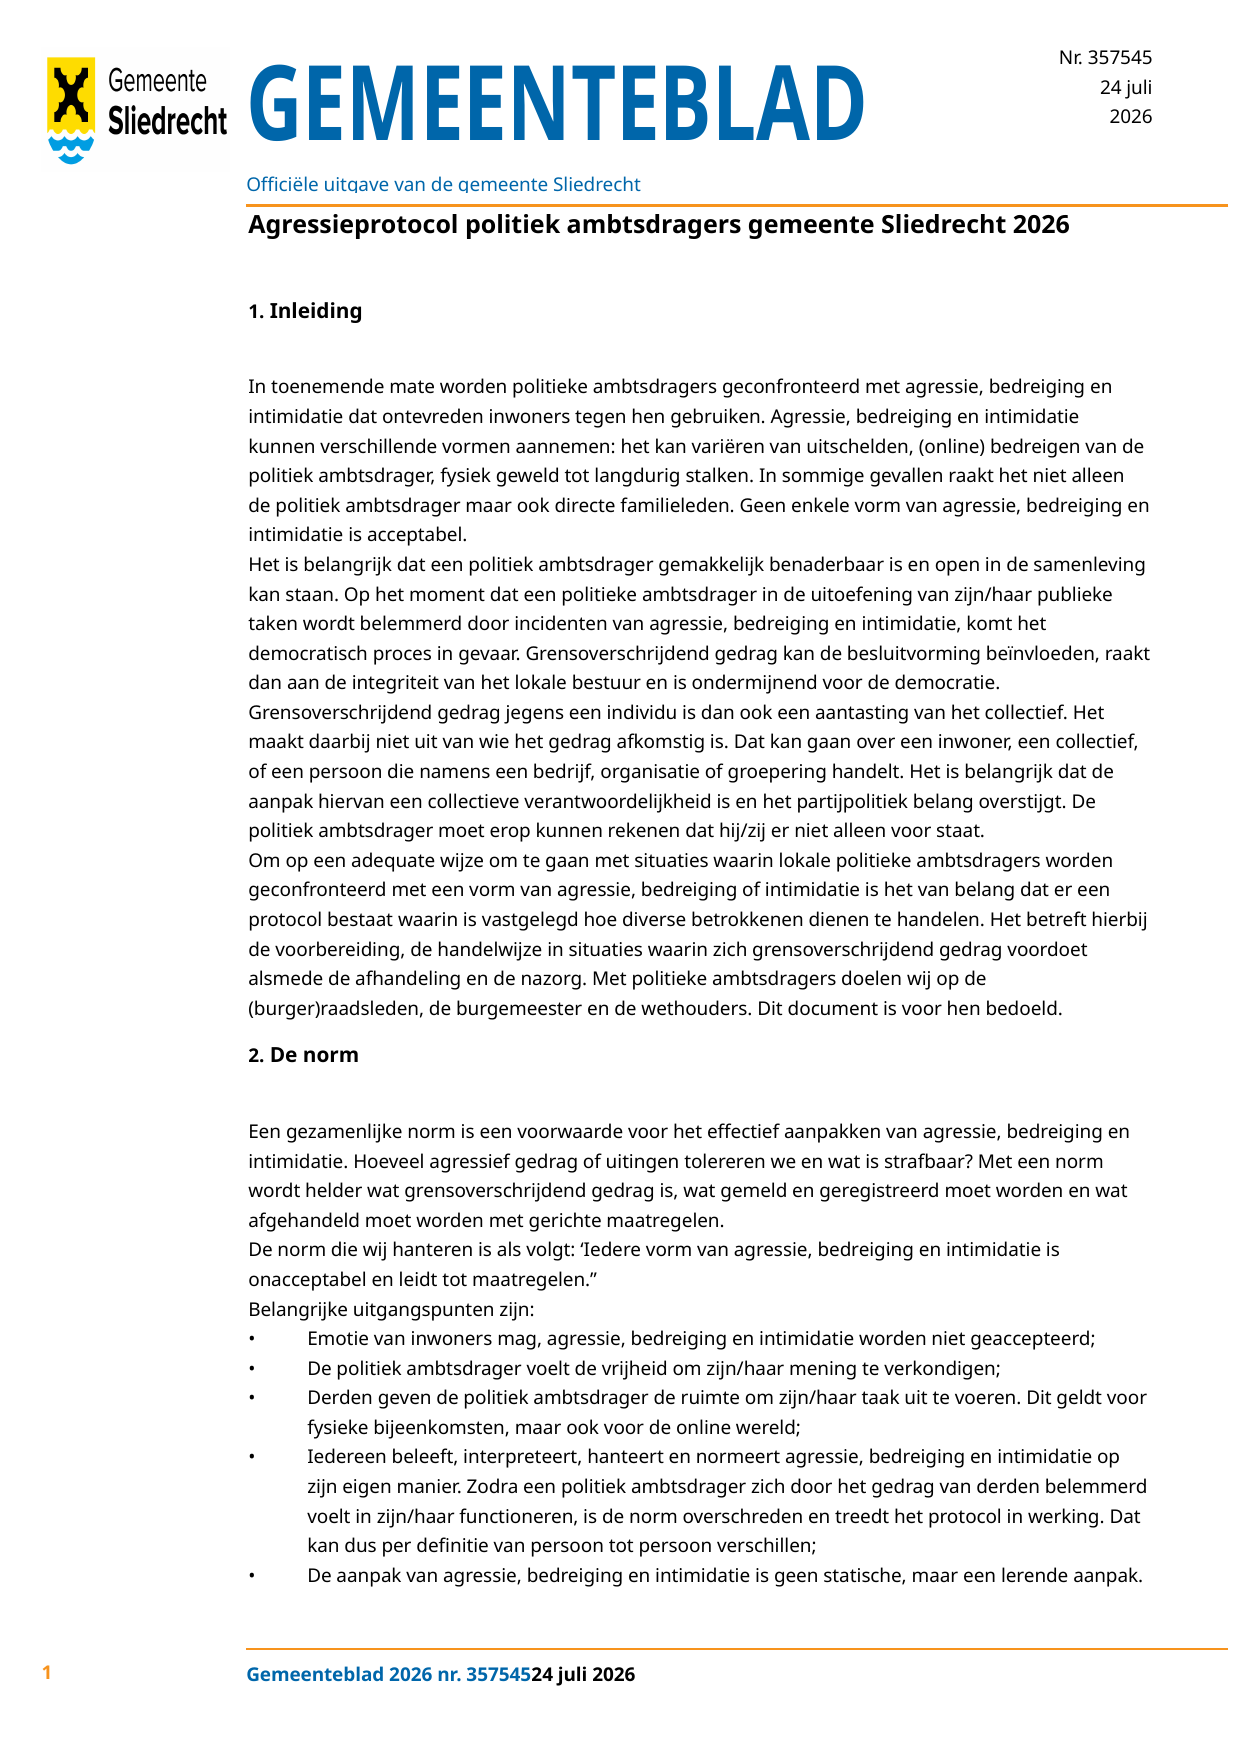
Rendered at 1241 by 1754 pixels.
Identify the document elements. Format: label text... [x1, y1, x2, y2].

list De politiek ambtsdrager voelt de vrijheid om zijn/haar mening te verkondigen; [248, 1355, 1152, 1381]
text 1. Inleiding [248, 296, 1152, 324]
text Het is belangrijk dat een politiek ambtsdrager gemakkelijk benaderbaar is en open in de samenleving kan staan. Op het moment dat een politieke ambtsdrager in de uitoefening van zijn/haar publieke taken wordt belemmerd door incidenten van agressie, bedreiging en intimidatie, komt het democratisch proces in gevaar. Grensoverschrijdend gedrag kan de besluitvorming beïnvloeden, raakt dan aan de integriteit van het lokale bestuur en is ondermijnend voor de democratie. Grensoverschrijdend gedrag jegens een individu is dan ook een aantasting van het collectief. Het maakt daarbij niet uit van wie het gedrag afkomstig is. Dat kan gaan over een inwoner, een collectief, of een persoon die namens een bedrijf, organisatie of groepering handelt. Het is belangrijk dat de aanpak hiervan een collectieve verantwoordelijkheid is en het partijpolitiek belang overstijgt. De politiek ambtsdrager moet erop kunnen rekenen dat hij/zij er niet alleen voor staat. [248, 551, 1152, 843]
text In toenemende mate worden politieke ambtsdragers geconfronteerd met agressie, bedreiging en intimidatie dat ontevreden inwoners tegen hen gebruiken. Agressie, bedreiging en intimidatie kunnen verschillende vormen aannemen: het kan variëren van uitschelden, (online) bedreigen van de politiek ambtsdrager, fysiek geweld tot langdurig stalken. In sommige gevallen raakt het niet alleen de politiek ambtsdrager maar ook directe familieleden. Geen enkele vorm van agressie, bedreiging en intimidatie is acceptabel. [248, 374, 1152, 547]
list Derden geven de politiek ambtsdrager de ruimte om zijn/haar taak uit te voeren. Dit geldt voor fysieke bijeenkomsten, maar ook voor de online wereld; [248, 1384, 1152, 1440]
text 2. De norm [248, 1041, 1152, 1069]
picture [41, 47, 231, 172]
text Een gezamenlijke norm is een voorwaarde voor het effectief aanpakken van agressie, bedreiging en intimidatie. Hoeveel agressief gedrag of uitingen tolereren we en wat is strafbaar? Met een norm wordt helder wat grensoverschrijdend gedrag is, wat gemeld en geregistreerd moet worden en wat afgehandeld moet worden met gerichte maatregelen. [248, 1118, 1152, 1233]
list De aanpak van agressie, bedreiging en intimidatie is geen statische, maar een lerende aanpak. [248, 1562, 1152, 1588]
list Iedereen beleeft, interpreteert, hanteert en normeert agressie, bedreiging en intimidatie op zijn eigen manier. Zodra een politiek ambtsdrager zich door het gedrag van derden belemmerd voelt in zijn/haar functioneren, is de norm overschreden en treedt het protocol in werking. Dat kan dus per definitie van persoon tot persoon verschillen; [248, 1444, 1152, 1558]
list Emotie van inwoners mag, agressie, bedreiging en intimidatie worden niet geaccepteerd; [248, 1325, 1152, 1351]
text De norm die wij hanteren is als volgt: ‘Iedere vorm van agressie, bedreiging en intimidatie is onacceptabel en leidt tot maatregelen.’’ [248, 1237, 1152, 1292]
text Belangrijke uitgangspunten zijn: [248, 1296, 1152, 1322]
text Agressieprotocol politiek ambtsdragers gemeente Sliedrecht 2026 [248, 207, 1152, 241]
text Om op een adequate wijze om te gaan met situaties waarin lokale politieke ambtsdragers worden geconfronteerd met een vorm van agressie, bedreiging of intimidatie is het van belang dat er een protocol bestaat waarin is vastgelegd hoe diverse betrokkenen dienen te handelen. Het betreft hierbij de voorbereiding, de handelwijze in situaties waarin zich grensoverschrijdend gedrag voordoet alsmede de afhandeling en de nazorg. Met politieke ambtsdragers doelen wij op de (burger)raadsleden, de burgemeester en de wethouders. Dit document is voor hen bedoeld. [248, 847, 1152, 1021]
